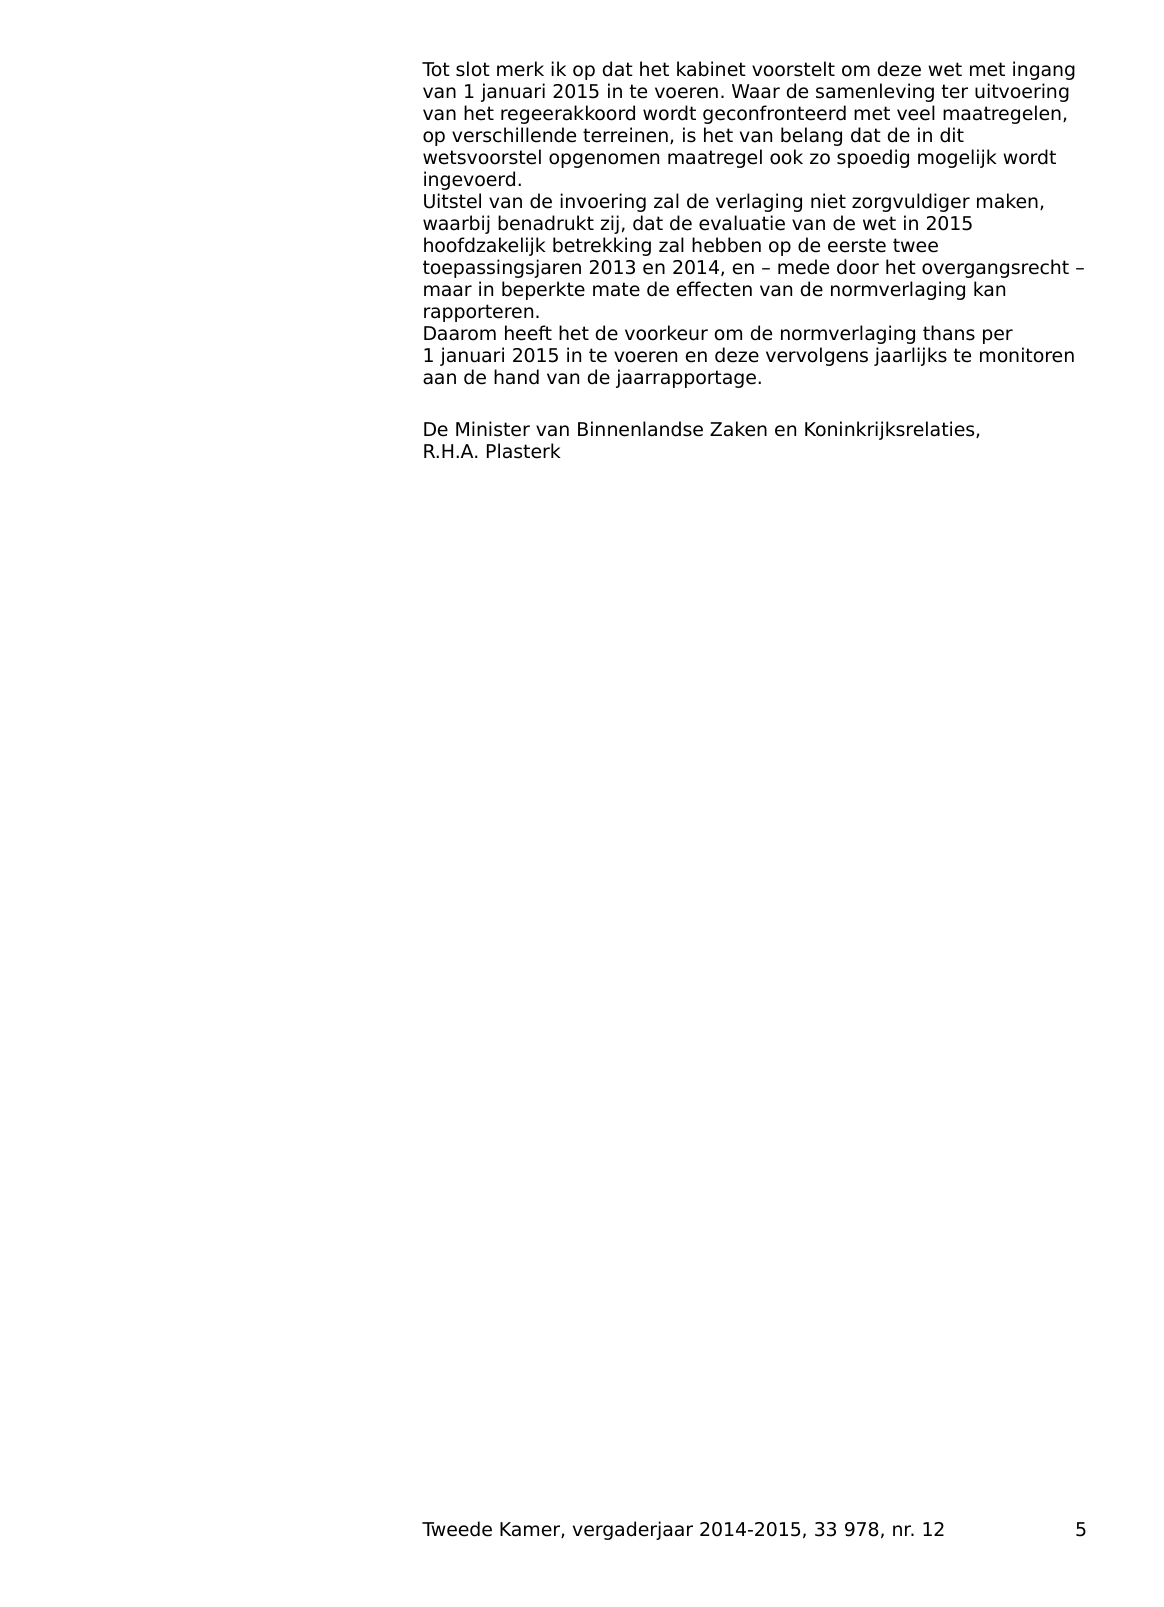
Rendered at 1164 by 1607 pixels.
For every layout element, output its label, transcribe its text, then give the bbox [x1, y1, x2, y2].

text De Minister van Binnenlandse Zaken en Koninkrijksrelaties, R.H.A. Plasterk [422, 419, 1087, 463]
text Tot slot merk ik op dat het kabinet voorstelt om deze wet met ingang van 1 januari 2015 in te voeren. Waar de samenleving ter uitvoering van het regeerakkoord wordt geconfronteerd met veel maatregelen, op verschillende terreinen, is het van belang dat de in dit wetsvoorstel opgenomen maatregel ook zo spoedig mogelijk wordt ingevoerd. [422, 59, 1087, 191]
text Uitstel van de invoering zal de verlaging niet zorgvuldiger maken, waarbij benadrukt zij, dat de evaluatie van de wet in 2015 hoofdzakelijk betrekking zal hebben op de eerste twee toepassingsjaren 2013 en 2014, en – mede door het overgangsrecht – maar in beperkte mate de effecten van de normverlaging kan rapporteren. [422, 191, 1087, 323]
text Daarom heeft het de voorkeur om de normverlaging thans per 1 januari 2015 in te voeren en deze vervolgens jaarlijks te monitoren aan de hand van de jaarrapportage. [422, 323, 1087, 389]
